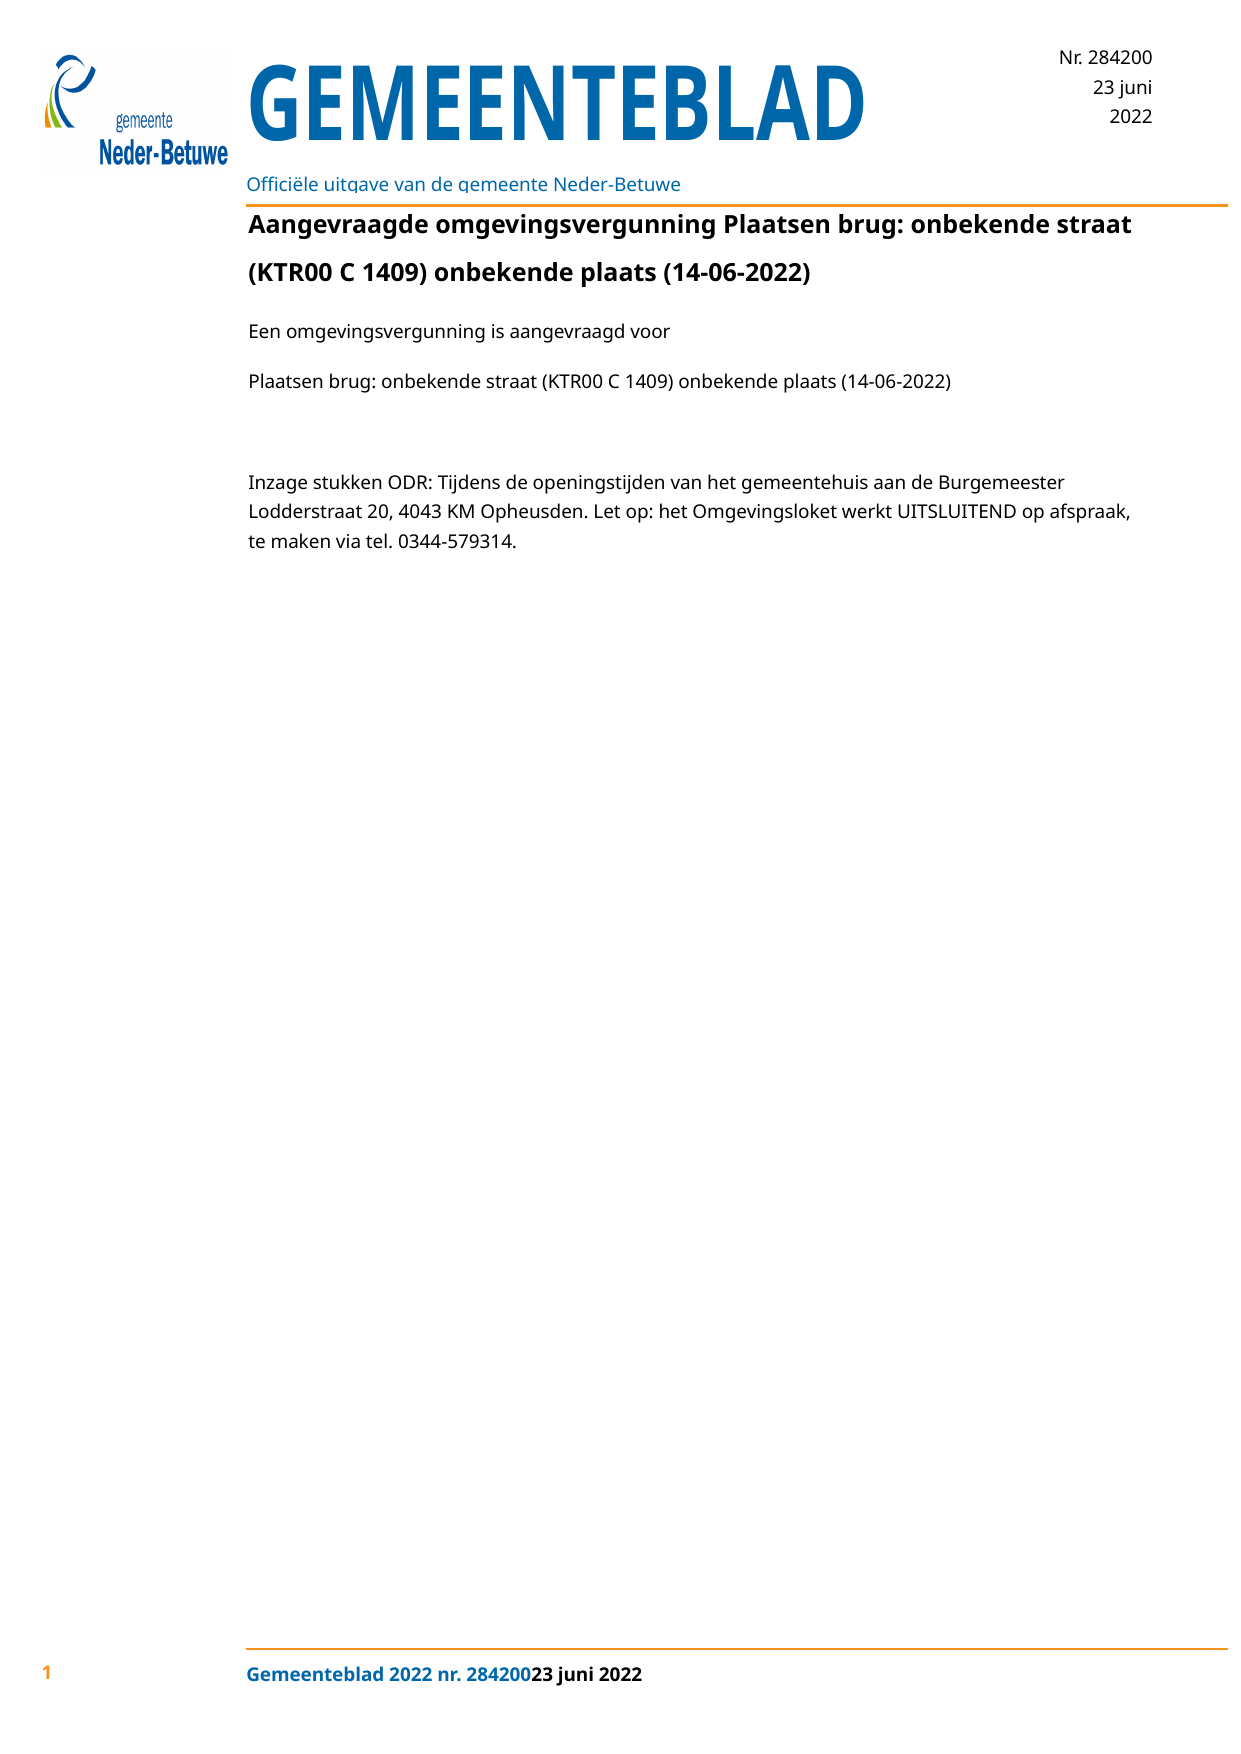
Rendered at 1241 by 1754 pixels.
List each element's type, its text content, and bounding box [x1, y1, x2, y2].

text Inzage stukken ODR: Tijdens de openingstijden van het gemeentehuis aan de Burgemeester Lodderstraat 20, 4043 KM Opheusden. Let op: het Omgevingsloket werkt UITSLUITEND op afspraak, te maken via tel. 0344-579314. [248, 469, 1152, 554]
text Plaatsen brug: onbekende straat (KTR00 C 1409) onbekende plaats (14-06-2022) [248, 368, 1152, 394]
picture [41, 47, 231, 172]
text Aangevraagde omgevingsvergunning Plaatsen brug: onbekende straat (KTR00 C 1409) onbekende plaats (14-06-2022) [248, 207, 1152, 288]
text Een omgevingsvergunning is aangevraagd voor [248, 318, 1152, 344]
